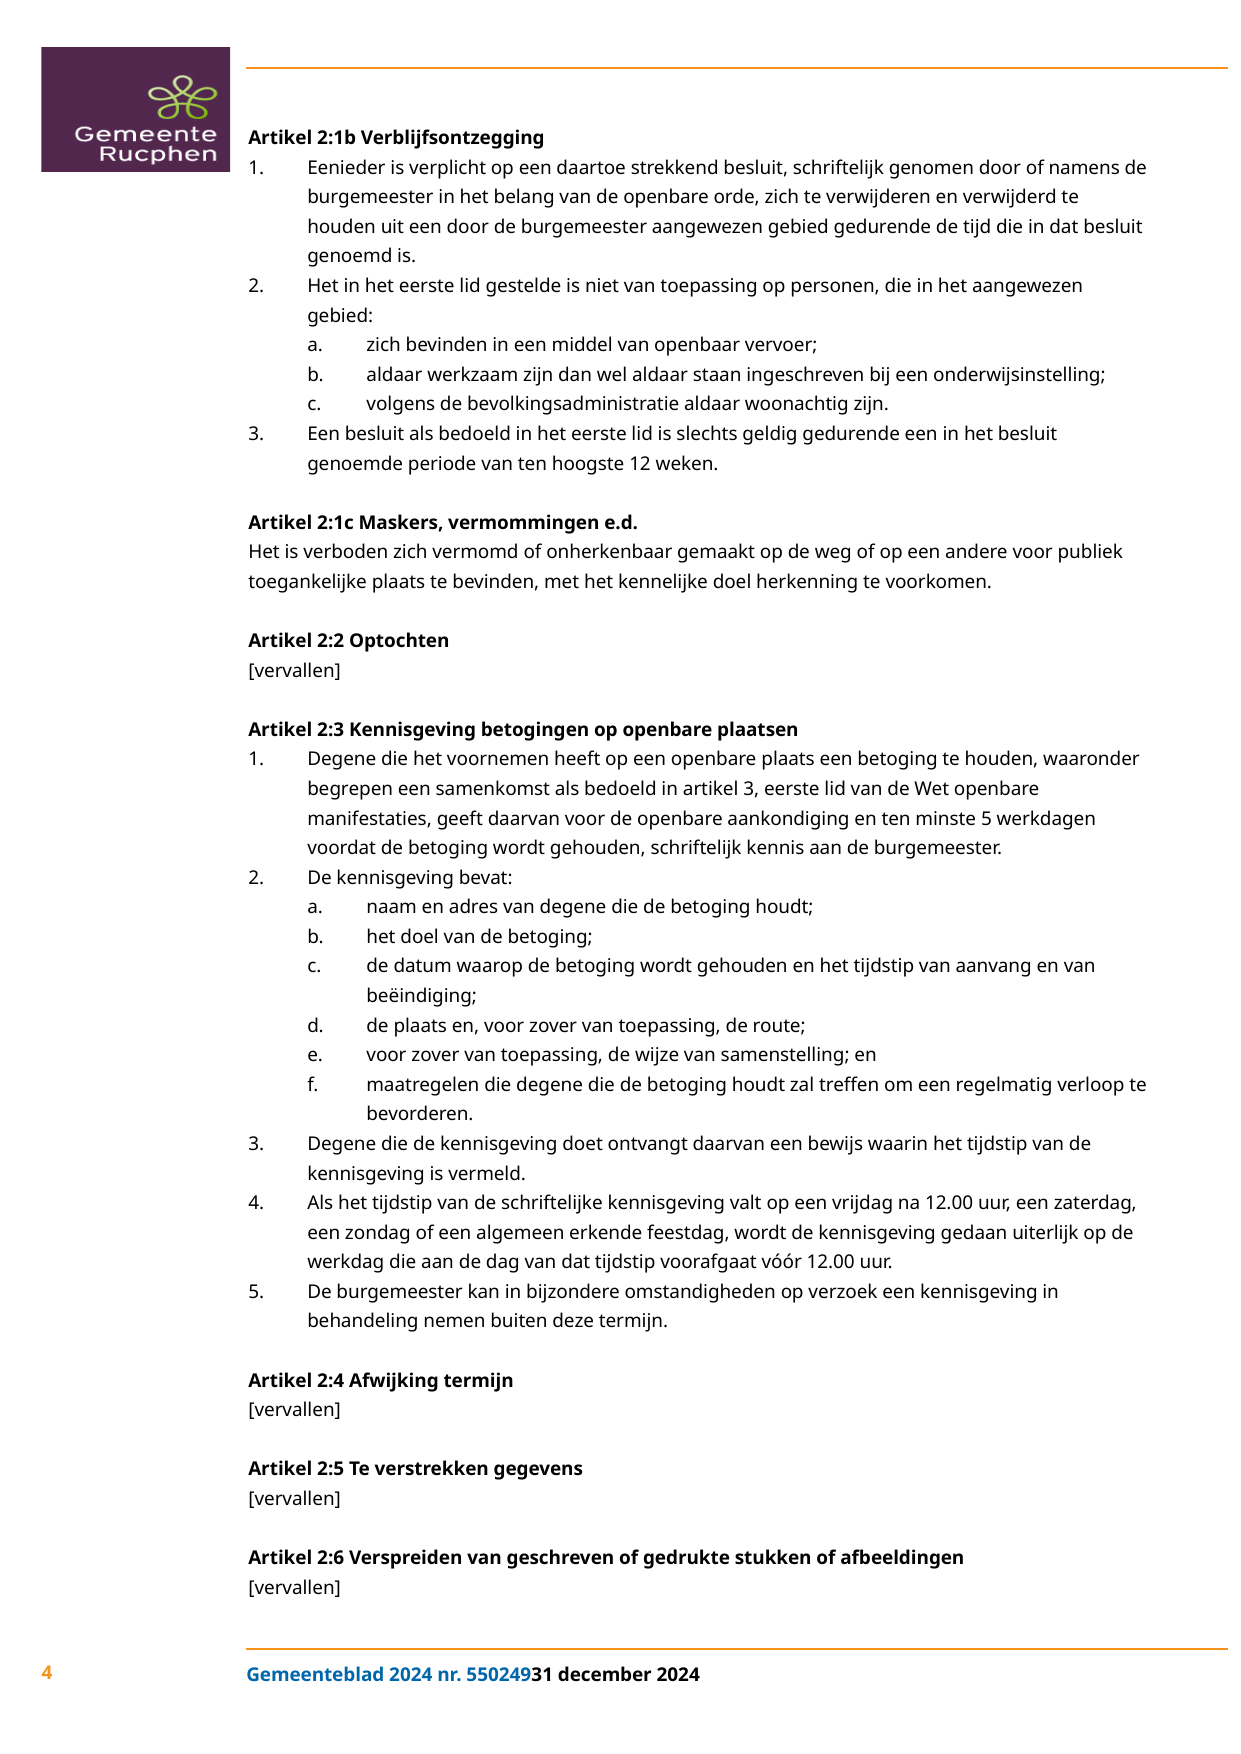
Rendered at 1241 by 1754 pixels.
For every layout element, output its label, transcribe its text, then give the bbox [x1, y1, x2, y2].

text Artikel 2:5 Te verstrekken gegevens [248, 1456, 1152, 1481]
text Artikel 2:6 Verspreiden van geschreven of gedrukte stukken of afbeeldingen [248, 1544, 1152, 1570]
list De burgemeester kan in bijzondere omstandigheden op verzoek een kennisgeving in behandeling nemen buiten deze termijn. [248, 1278, 1152, 1333]
list Het in het eerste lid gestelde is niet van toepassing op personen, die in het aangewezen gebied: [248, 272, 1152, 328]
list Degene die het voornemen heeft op een openbare plaats een betoging te houden, waaronder begrepen een samenkomst als bedoeld in artikel 3, eerste lid van de Wet openbare manifestaties, geeft daarvan voor de openbare aankondiging en ten minste 5 werkdagen voordat de betoging wordt gehouden, schriftelijk kennis aan de burgemeester. [248, 746, 1152, 860]
list zich bevinden in een middel van openbaar vervoer; [307, 331, 1152, 357]
list Een besluit als bedoeld in het eerste lid is slechts geldig gedurende een in het besluit genoemde periode van ten hoogste 12 weken. [248, 420, 1152, 476]
list aldaar werkzaam zijn dan wel aldaar staan ingeschreven bij een onderwijsinstelling; [307, 361, 1152, 387]
picture [41, 47, 231, 172]
list Eenieder is verplicht op een daartoe strekkend besluit, schriftelijk genomen door of namens de burgemeester in het belang van de openbare orde, zich te verwijderen en verwijderd te houden uit een door de burgemeester aangewezen gebied gedurende de tijd die in dat besluit genoemd is. [248, 154, 1152, 268]
list de plaats en, voor zover van toepassing, de route; [307, 1012, 1152, 1038]
list maatregelen die degene die de betoging houdt zal treffen om een regelmatig verloop te bevorderen. [307, 1071, 1152, 1126]
list De kennisgeving bevat: [248, 864, 1152, 890]
text [vervallen] [248, 1574, 1152, 1600]
list Degene die de kennisgeving doet ontvangt daarvan een bewijs waarin het tijdstip van de kennisgeving is vermeld. [248, 1130, 1152, 1186]
list het doel van de betoging; [307, 923, 1152, 949]
text Artikel 2:4 Afwijking termijn [248, 1367, 1152, 1393]
list Als het tijdstip van de schriftelijke kennisgeving valt op een vrijdag na 12.00 uur, een zaterdag, een zondag of een algemeen erkende feestdag, wordt de kennisgeving gedaan uiterlijk op de werkdag die aan de dag van dat tijdstip voorafgaat vóór 12.00 uur. [248, 1189, 1152, 1274]
text Artikel 2:2 Optochten [248, 627, 1152, 653]
list volgens de bevolkingsadministratie aldaar woonachtig zijn. [307, 391, 1152, 416]
list naam en adres van degene die de betoging houdt; [307, 893, 1152, 919]
list de datum waarop de betoging wordt gehouden en het tijdstip van aanvang en van beëindiging; [307, 953, 1152, 1008]
text Artikel 2:3 Kennisgeving betogingen op openbare plaatsen [248, 716, 1152, 742]
text Het is verboden zich vermomd of onherkenbaar gemaakt op de weg of op een andere voor publiek toegankelijke plaats te bevinden, met het kennelijke doel herkenning te voorkomen. [248, 538, 1152, 594]
text [vervallen] [248, 1485, 1152, 1511]
text Artikel 2:1c Maskers, vermommingen e.d. [248, 509, 1152, 535]
text [vervallen] [248, 657, 1152, 683]
text [vervallen] [248, 1396, 1152, 1422]
list voor zover van toepassing, de wijze van samenstelling; en [307, 1041, 1152, 1067]
text Artikel 2:1b Verblijfsontzegging [248, 124, 1152, 150]
